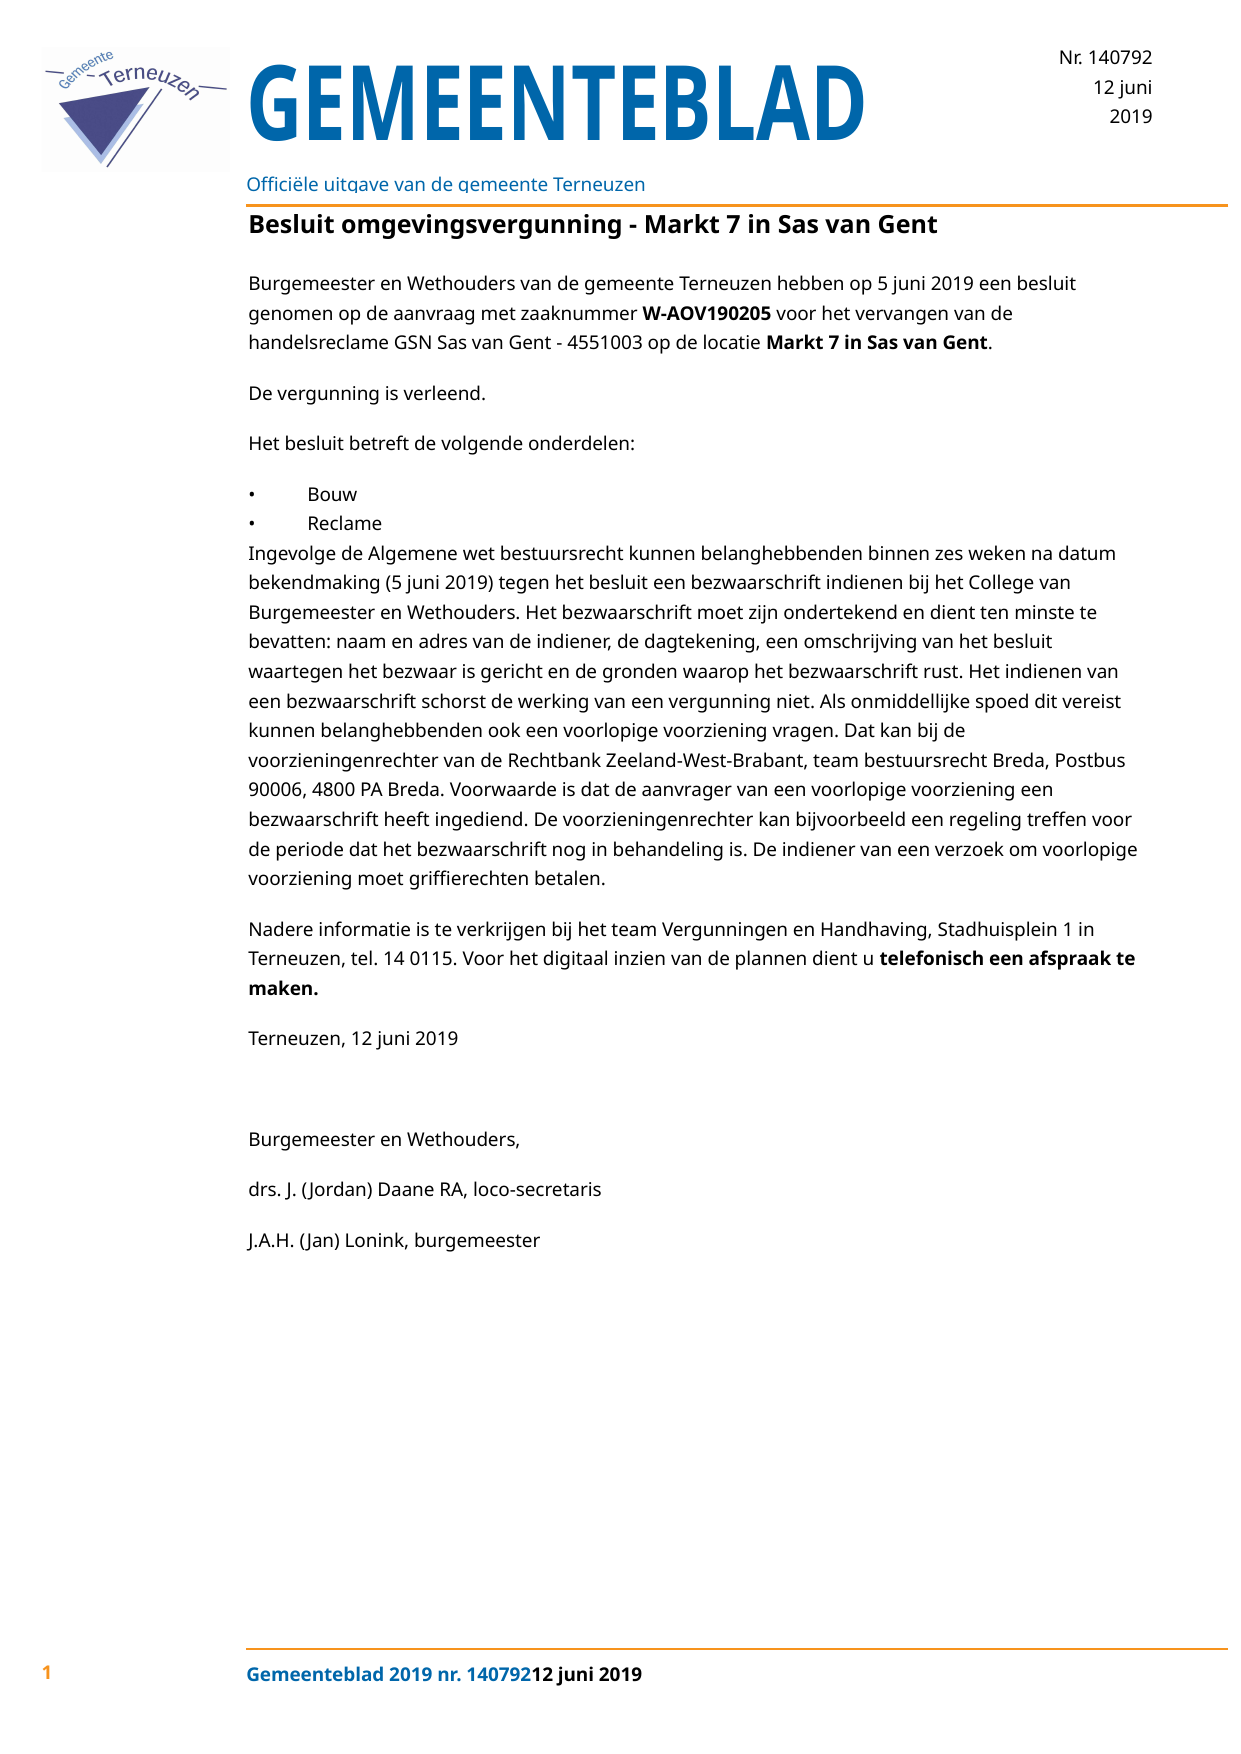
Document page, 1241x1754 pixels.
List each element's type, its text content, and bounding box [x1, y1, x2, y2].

text Terneuzen, 12 juni 2019 [248, 1025, 1152, 1051]
text drs. J. (Jordan) Daane RA, loco-secretaris [248, 1177, 1152, 1202]
picture [41, 47, 231, 172]
text Ingevolge de Algemene wet bestuursrecht kunnen belanghebbenden binnen zes weken na datum bekendmaking (5 juni 2019) tegen het besluit een bezwaarschrift indienen bij het College van Burgemeester en Wethouders. Het bezwaarschrift moet zijn ondertekend en dient ten minste te bevatten: naam en adres van de indiener, de dagtekening, een omschrijving van het besluit waartegen het bezwaar is gericht en de gronden waarop het bezwaarschrift rust. Het indienen van een bezwaarschrift schorst de werking van een vergunning niet. Als onmiddellijke spoed dit vereist kunnen belanghebbenden ook een voorlopige voorziening vragen. Dat kan bij de voorzieningenrechter van de Rechtbank Zeeland-West-Brabant, team bestuursrecht Breda, Postbus 90006, 4800 PA Breda. Voorwaarde is dat de aanvrager van een voorlopige voorziening een bezwaarschrift heeft ingediend. De voorzieningenrechter kan bijvoorbeeld een regeling treffen voor de periode dat het bezwaarschrift nog in behandeling is. De indiener van een verzoek om voorlopige voorziening moet griffierechten betalen. [248, 540, 1152, 891]
text De vergunning is verleend. [248, 380, 1152, 406]
text Burgemeester en Wethouders van de gemeente Terneuzen hebben op 5 juni 2019 een besluit genomen op de aanvraag met zaaknummer W-AOV190205 voor het vervangen van de handelsreclame GSN Sas van Gent - 4551003 op de locatie Markt 7 in Sas van Gent. [248, 270, 1152, 355]
text Besluit omgevingsvergunning - Markt 7 in Sas van Gent [248, 207, 1152, 241]
text Nadere informatie is te verkrijgen bij het team Vergunningen en Handhaving, Stadhuisplein 1 in Terneuzen, tel. 14 0115. Voor het digitaal inzien van de plannen dient u telefonisch een afspraak te maken. [248, 916, 1152, 1001]
list Bouw [248, 481, 1152, 506]
text Het besluit betreft de volgende onderdelen: [248, 430, 1152, 456]
text Burgemeester en Wethouders, [248, 1126, 1152, 1152]
list Reclame [248, 510, 1152, 536]
text J.A.H. (Jan) Lonink, burgemeester [248, 1227, 1152, 1253]
